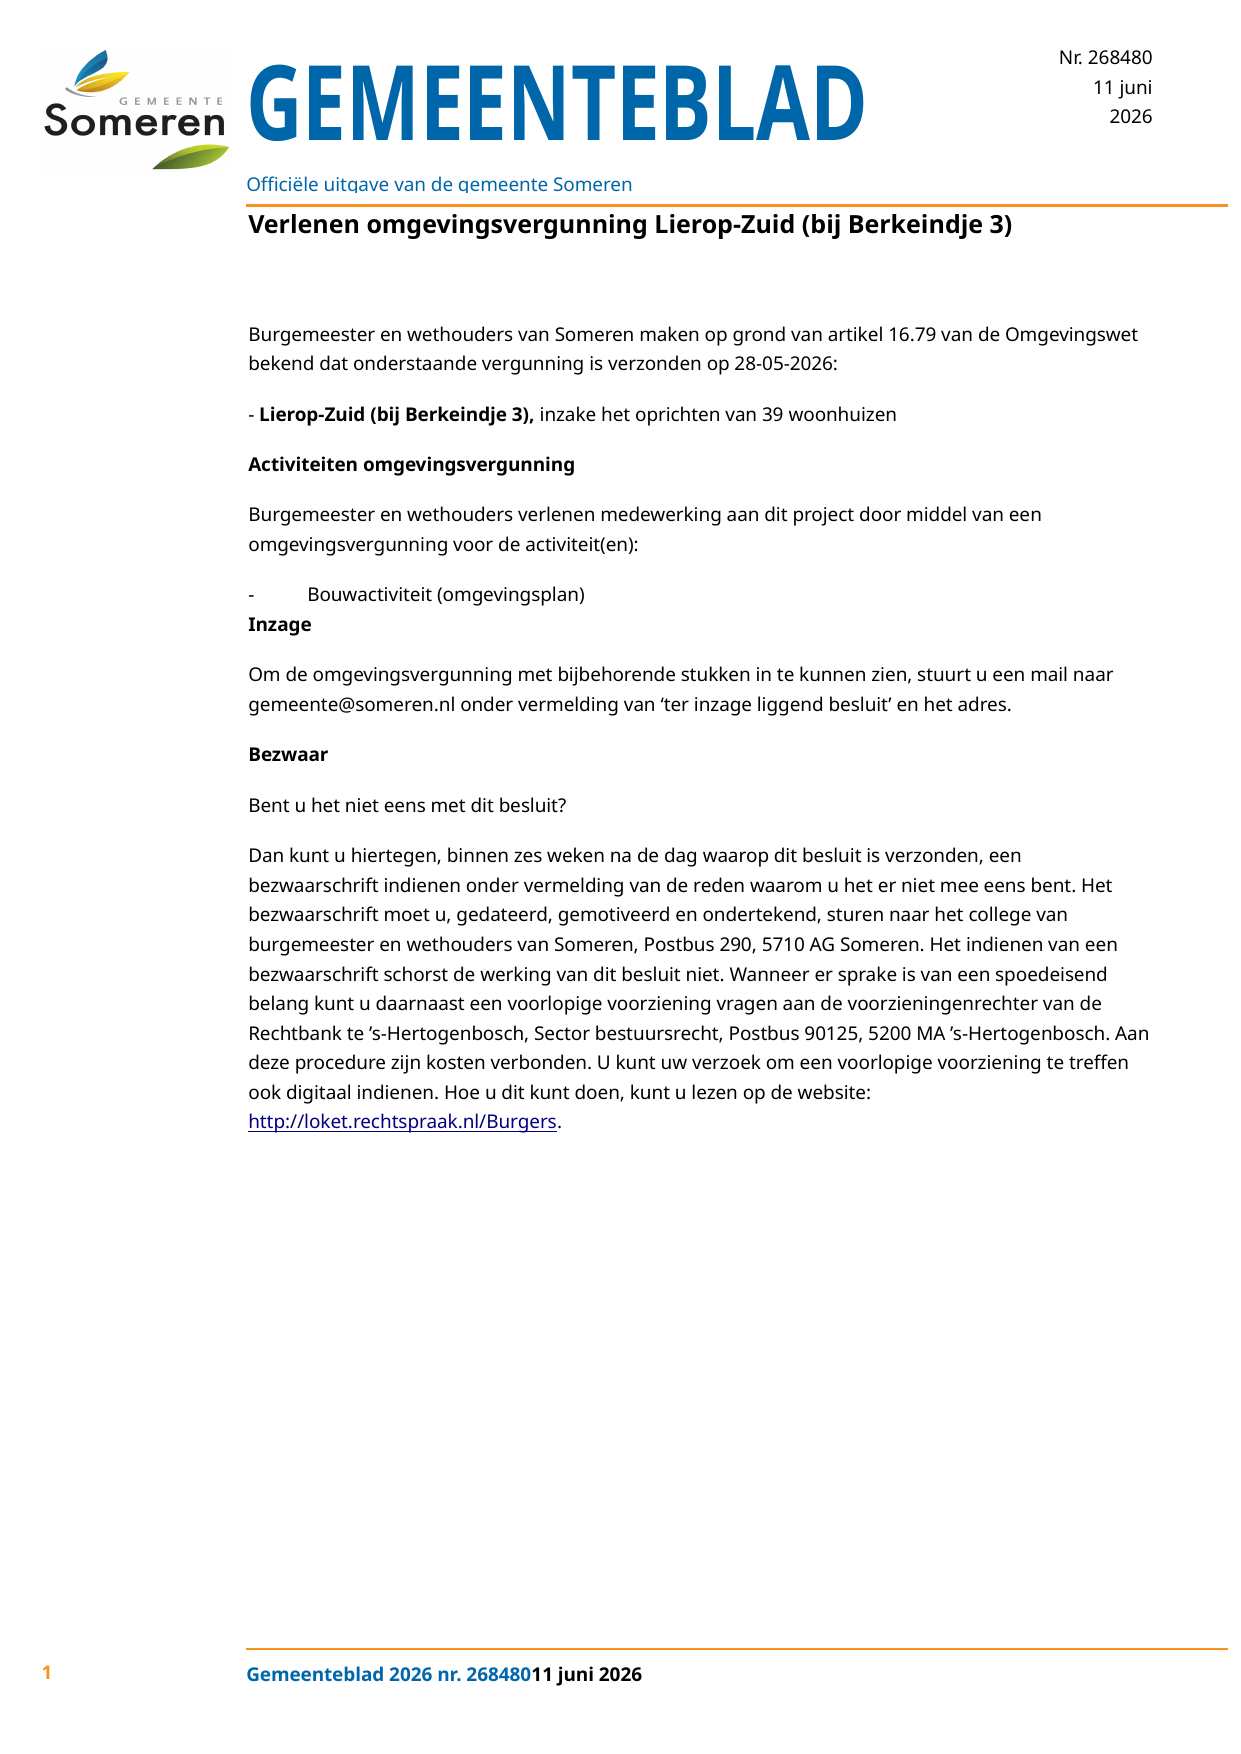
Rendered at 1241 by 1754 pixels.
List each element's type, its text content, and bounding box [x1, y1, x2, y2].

text Om de omgevingsvergunning met bijbehorende stukken in te kunnen zien, stuurt u een mail naar gemeente@someren.nl onder vermelding van ‘ter inzage liggend besluit’ en het adres. [248, 662, 1152, 717]
text Dan kunt u hiertegen, binnen zes weken na de dag waarop dit besluit is verzonden, een bezwaarschrift indienen onder vermelding van de reden waarom u het er niet mee eens bent. Het bezwaarschrift moet u, gedateerd, gemotiveerd en ondertekend, sturen naar het college van burgemeester en wethouders van Someren, Postbus 290, 5710 AG Someren. Het indienen van een bezwaarschrift schorst de werking van dit besluit niet. Wanneer er sprake is van een spoedeisend belang kunt u daarnaast een voorlopige voorziening vragen aan de voorzieningenrechter van de Rechtbank te ’s-Hertogenbosch, Sector bestuursrecht, Postbus 90125, 5200 MA ’s-Hertogenbosch. Aan deze procedure zijn kosten verbonden. U kunt uw verzoek om een voorlopige voorziening te treffen ook digitaal indienen. Hoe u dit kunt doen, kunt u lezen op de website: http://loket.rechtspraak.nl/Burgers. [248, 842, 1152, 1134]
picture [41, 47, 231, 172]
text Inzage [248, 611, 1152, 637]
text Activiteiten omgevingsvergunning [248, 451, 1152, 477]
text Burgemeester en wethouders van Someren maken op grond van artikel 16.79 van de Omgevingswet bekend dat onderstaande vergunning is verzonden op 28-05-2026: [248, 321, 1152, 376]
text Verlenen omgevingsvergunning Lierop-Zuid (bij Berkeindje 3) [248, 207, 1152, 241]
text Bent u het niet eens met dit besluit? [248, 792, 1152, 818]
text Bezwaar [248, 742, 1152, 767]
list Bouwactiviteit (omgevingsplan) [248, 582, 1152, 607]
text - Lierop-Zuid (bij Berkeindje 3), inzake het oprichten van 39 woonhuizen [248, 401, 1152, 426]
text Burgemeester en wethouders verlenen medewerking aan dit project door middel van een omgevingsvergunning voor de activiteit(en): [248, 502, 1152, 557]
